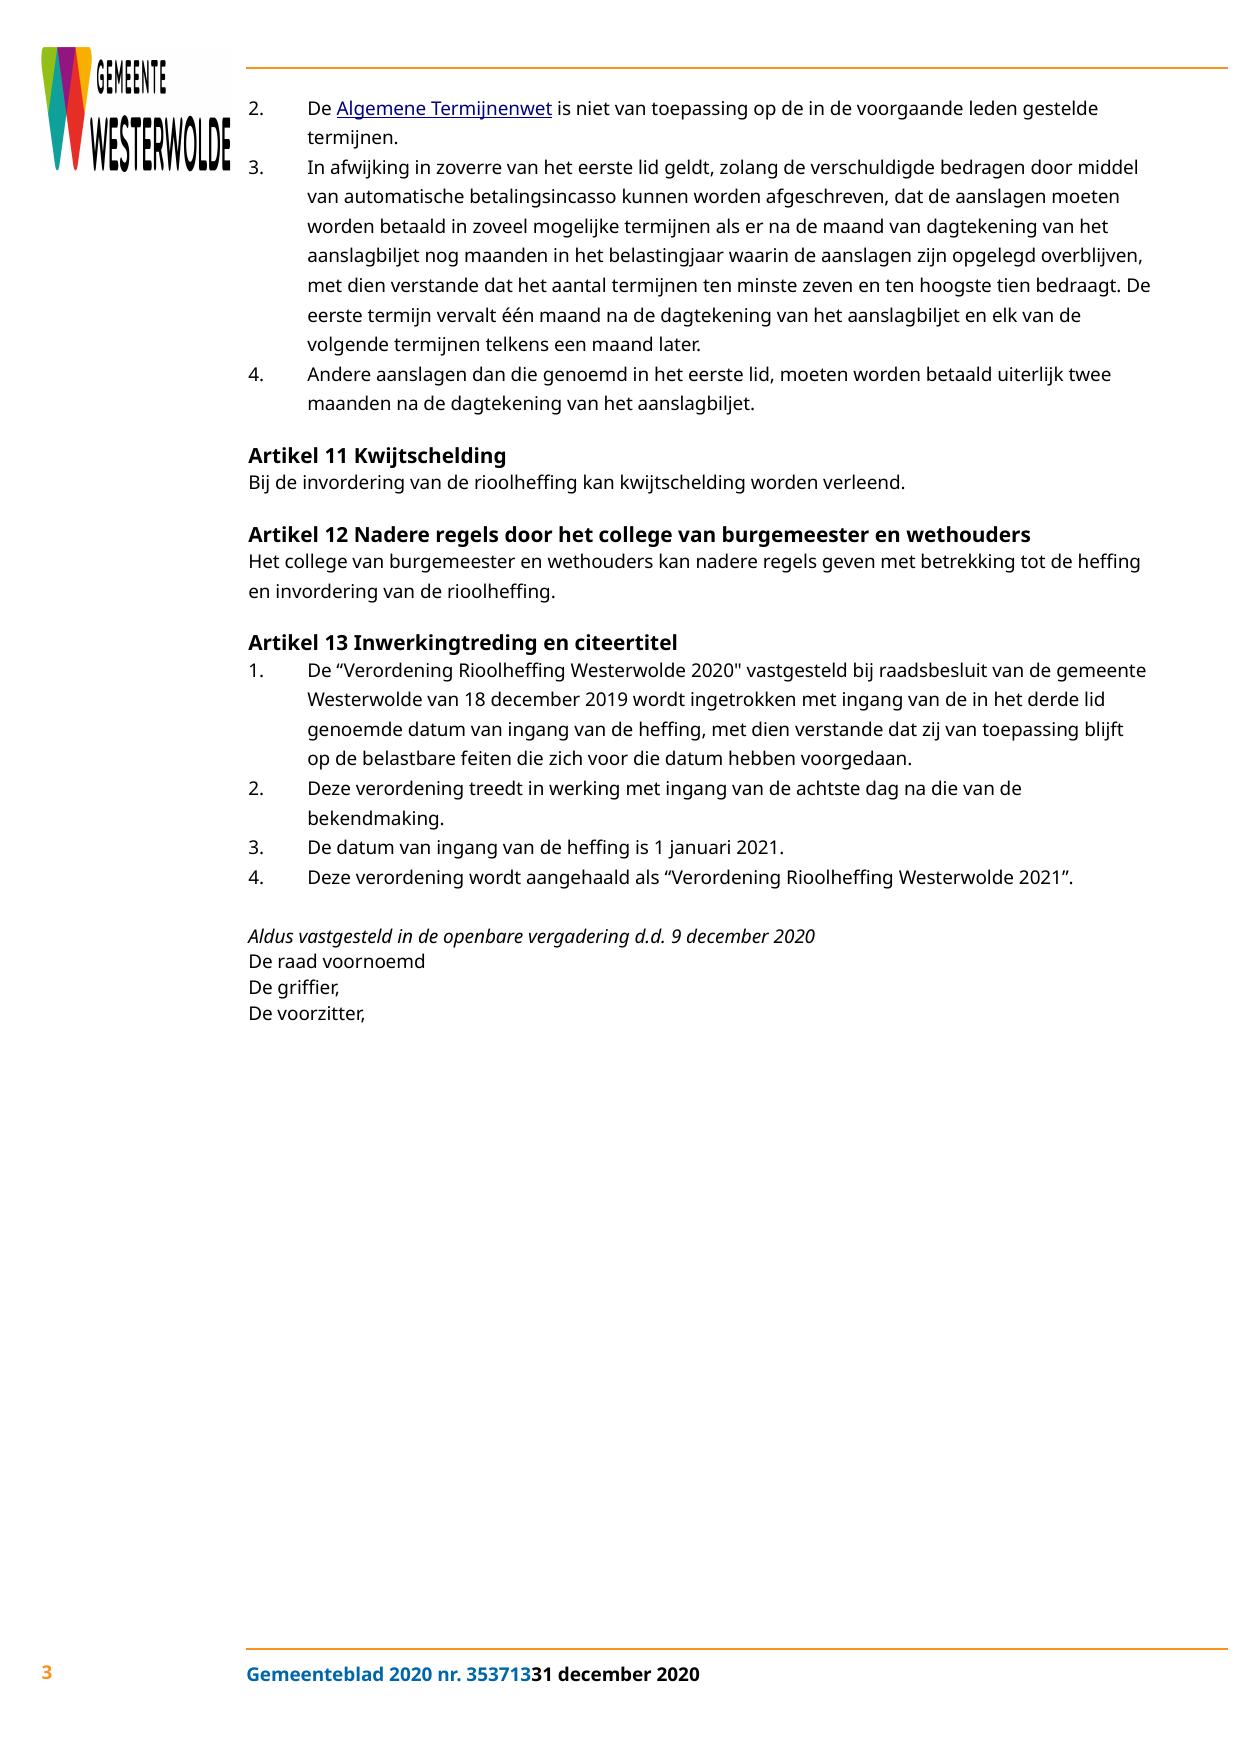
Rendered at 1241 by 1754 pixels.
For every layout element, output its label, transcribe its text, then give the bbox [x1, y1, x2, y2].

list De datum van ingang van de heffing is 1 januari 2021. [248, 834, 1152, 860]
list Deze verordening wordt aangehaald als “Verordening Rioolheffing Westerwolde 2021”. [248, 864, 1152, 889]
list De Algemene Termijnenwet is niet van toepassing op de in de voorgaande leden gestelde termijnen. [248, 95, 1152, 150]
list In afwijking in zoverre van het eerste lid geldt, zolang de verschuldigde bedragen door middel van automatische betalingsincasso kunnen worden afgeschreven, dat de aanslagen moeten worden betaald in zoveel mogelijke termijnen als er na de maand van dagtekening van het aanslagbiljet nog maanden in het belastingjaar waarin de aanslagen zijn opgelegd overblijven, met dien verstande dat het aantal termijnen ten minste zeven en ten hoogste tien bedraagt. De eerste termijn vervalt één maand na de dagtekening van het aanslagbiljet en elk van de volgende termijnen telkens een maand later. [248, 154, 1152, 357]
list Andere aanslagen dan die genoemd in het eerste lid, moeten worden betaald uiterlijk twee maanden na de dagtekening van het aanslagbiljet. [248, 361, 1152, 416]
list Deze verordening treedt in werking met ingang van de achtste dag na die van de bekendmaking. [248, 775, 1152, 830]
text Het college van burgemeester en wethouders kan nadere regels geven met betrekking tot de heffing en invordering van de rioolheffing. [248, 548, 1152, 604]
text Artikel 13 Inwerkingtreding en citeertitel [248, 628, 1152, 657]
text Artikel 11 Kwijtschelding [248, 441, 1152, 469]
text Aldus vastgesteld in de openbare vergadering d.d. 9 december 2020 [248, 923, 1152, 949]
text De voorzitter, [248, 1000, 1152, 1026]
text Bij de invordering van de rioolheffing kan kwijtschelding worden verleend. [248, 469, 1152, 495]
text De raad voornoemd [248, 949, 1152, 974]
text De griffier, [248, 974, 1152, 1000]
picture [41, 47, 231, 172]
list De “Verordening Rioolheffing Westerwolde 2020" vastgesteld bij raadsbesluit van de gemeente Westerwolde van 18 december 2019 wordt ingetrokken met ingang van de in het derde lid genoemde datum van ingang van de heffing, met dien verstande dat zij van toepassing blijft op de belastbare feiten die zich voor die datum hebben voorgedaan. [248, 657, 1152, 771]
text Artikel 12 Nadere regels door het college van burgemeester en wethouders [248, 520, 1152, 548]
